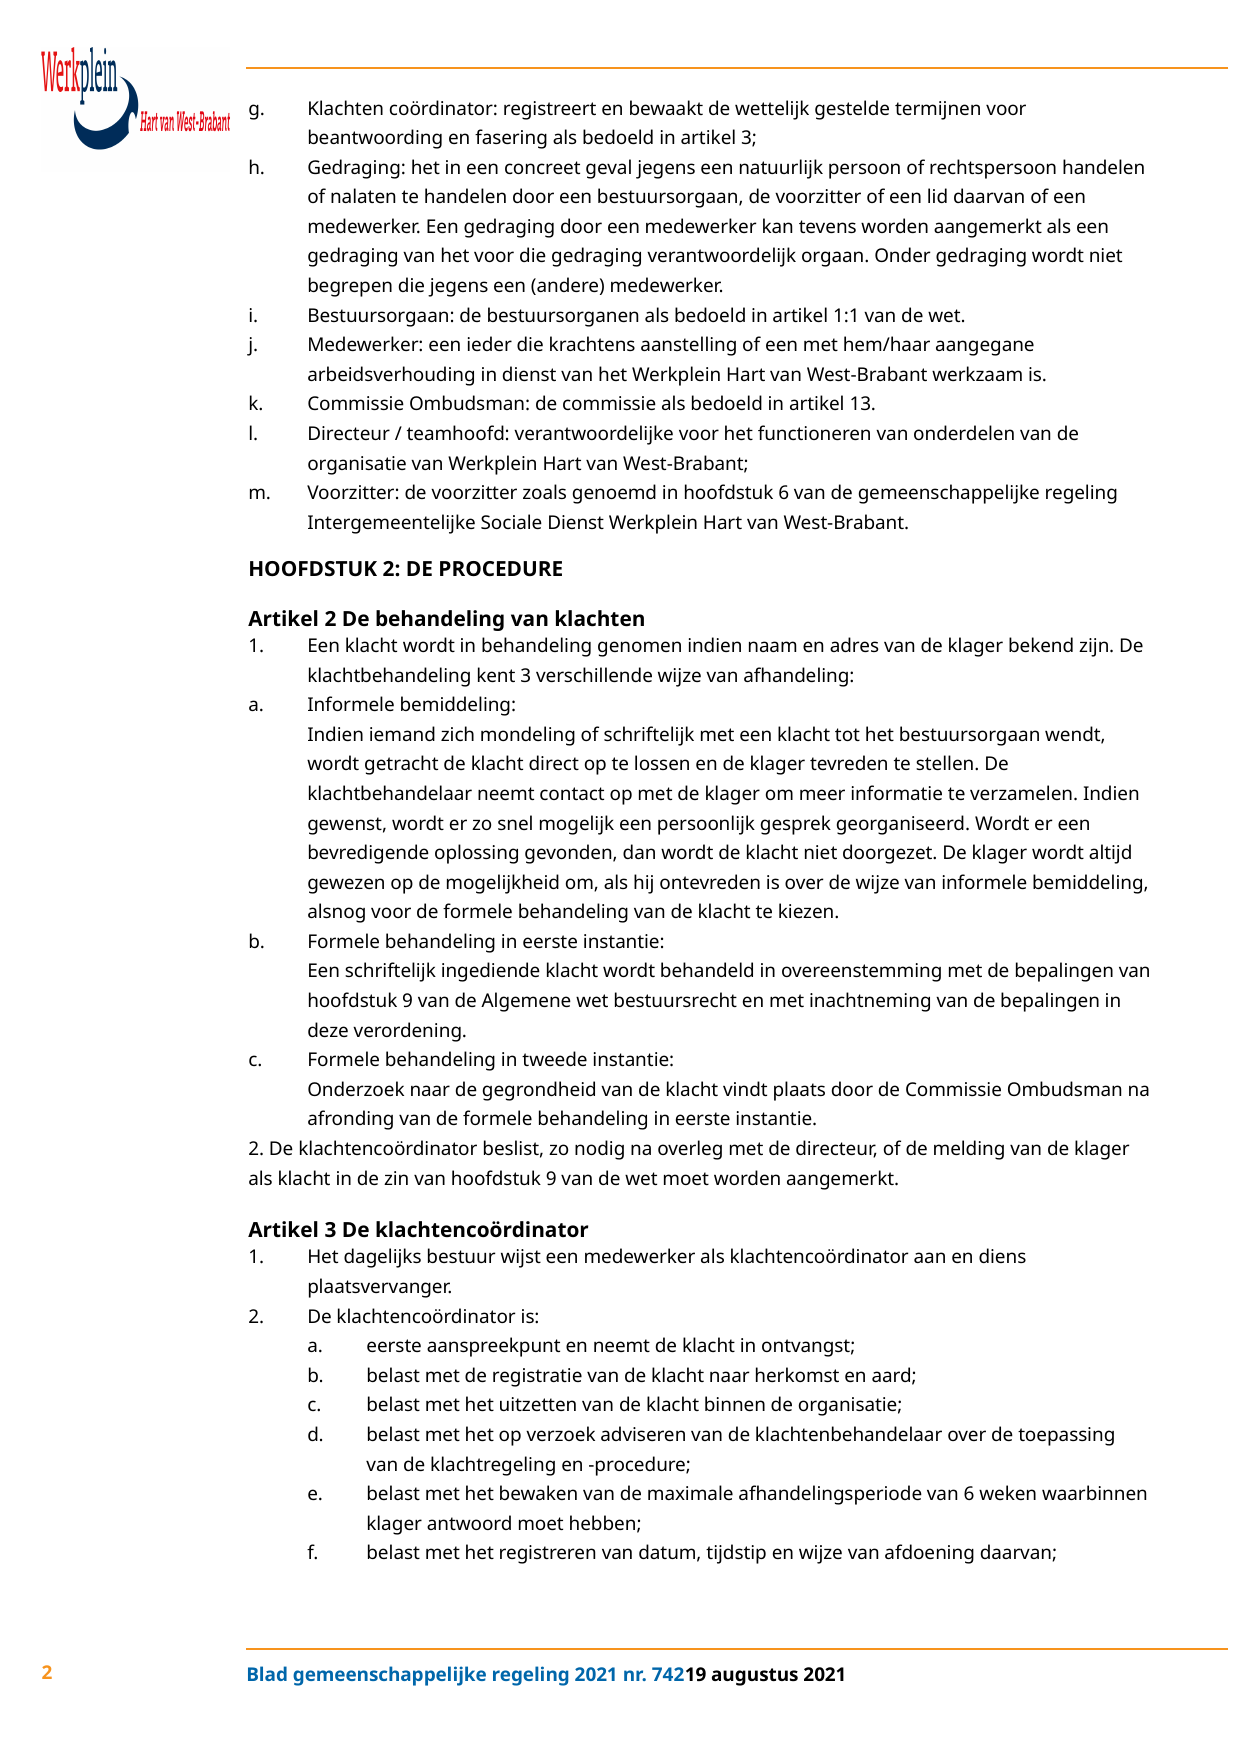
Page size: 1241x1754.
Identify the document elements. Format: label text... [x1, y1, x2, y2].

list Onderzoek naar de gegrondheid van de klacht vindt plaats door de Commissie Ombudsman na afronding van de formele behandeling in eerste instantie. [248, 1076, 1152, 1131]
list belast met het uitzetten van de klacht binnen de organisatie; [307, 1392, 1152, 1417]
text 2. De klachtencoördinator beslist, zo nodig na overleg met de directeur, of de melding van de klager als klacht in de zin van hoofdstuk 9 van de wet moet worden aangemerkt. [248, 1135, 1152, 1191]
list De klachtencoördinator is: [248, 1303, 1152, 1328]
list Een klacht wordt in behandeling genomen indien naam en adres van de klager bekend zijn. De klachtbehandeling kent 3 verschillende wijze van afhandeling: [248, 632, 1152, 688]
list belast met de registratie van de klacht naar herkomst en aard; [307, 1362, 1152, 1388]
text Artikel 3 De klachtencoördinator [248, 1215, 1152, 1244]
list belast met het bewaken van de maximale afhandelingsperiode van 6 weken waarbinnen klager antwoord moet hebben; [307, 1480, 1152, 1536]
list Informele bemiddeling: [248, 691, 1152, 717]
list Klachten coördinator: registreert en bewaakt de wettelijk gestelde termijnen voor beantwoording en fasering als bedoeld in artikel 3; [248, 95, 1152, 150]
list Formele behandeling in eerste instantie: [248, 928, 1152, 954]
list Indien iemand zich mondeling of schriftelijk met een klacht tot het bestuursorgaan wendt, wordt getracht de klacht direct op te lossen en de klager tevreden te stellen. De klachtbehandelaar neemt contact op met de klager om meer informatie te verzamelen. Indien gewenst, wordt er zo snel mogelijk een persoonlijk gesprek georganiseerd. Wordt er een bevredigende oplossing gevonden, dan wordt de klacht niet doorgezet. De klager wordt altijd gewezen op de mogelijkheid om, als hij ontevreden is over de wijze van informele bemiddeling, alsnog voor de formele behandeling van de klacht te kiezen. [248, 721, 1152, 924]
list eerste aanspreekpunt en neemt de klacht in ontvangst; [307, 1332, 1152, 1358]
list Commissie Ombudsman: de commissie als bedoeld in artikel 13. [248, 391, 1152, 416]
list Gedraging: het in een concreet geval jegens een natuurlijk persoon of rechtspersoon handelen of nalaten te handelen door een bestuursorgaan, de voorzitter of een lid daarvan of een medewerker. Een gedraging door een medewerker kan tevens worden aangemerkt als een gedraging van het voor die gedraging verantwoordelijk orgaan. Onder gedraging wordt niet begrepen die jegens een (andere) medewerker. [248, 154, 1152, 298]
list Formele behandeling in tweede instantie: [248, 1046, 1152, 1072]
list belast met het registreren van datum, tijdstip en wijze van afdoening daarvan; [307, 1539, 1152, 1565]
list Het dagelijks bestuur wijst een medewerker als klachtencoördinator aan en diens plaatsvervanger. [248, 1244, 1152, 1299]
list Directeur / teamhoofd: verantwoordelijke voor het functioneren van onderdelen van de organisatie van Werkplein Hart van West-Brabant; [248, 420, 1152, 476]
list belast met het op verzoek adviseren van de klachtenbehandelaar over de toepassing van de klachtregeling en -procedure; [307, 1421, 1152, 1476]
list Medewerker: een ieder die krachtens aanstelling of een met hem/haar aangegane arbeidsverhouding in dienst van het Werkplein Hart van West-Brabant werkzaam is. [248, 331, 1152, 387]
picture [41, 47, 231, 172]
list Een schriftelijk ingediende klacht wordt behandeld in overeenstemming met de bepalingen van hoofdstuk 9 van de Algemene wet bestuursrecht en met inachtneming van de bepalingen in deze verordening. [248, 958, 1152, 1043]
list Voorzitter: de voorzitter zoals genoemd in hoofdstuk 6 van de gemeenschappelijke regeling Intergemeentelijke Sociale Dienst Werkplein Hart van West-Brabant. [248, 479, 1152, 535]
list Bestuursorgaan: de bestuursorganen als bedoeld in artikel 1:1 van de wet. [248, 302, 1152, 328]
text Artikel 2 De behandeling van klachten [248, 604, 1152, 632]
text HOOFDSTUK 2: DE PROCEDURE [248, 554, 1152, 583]
